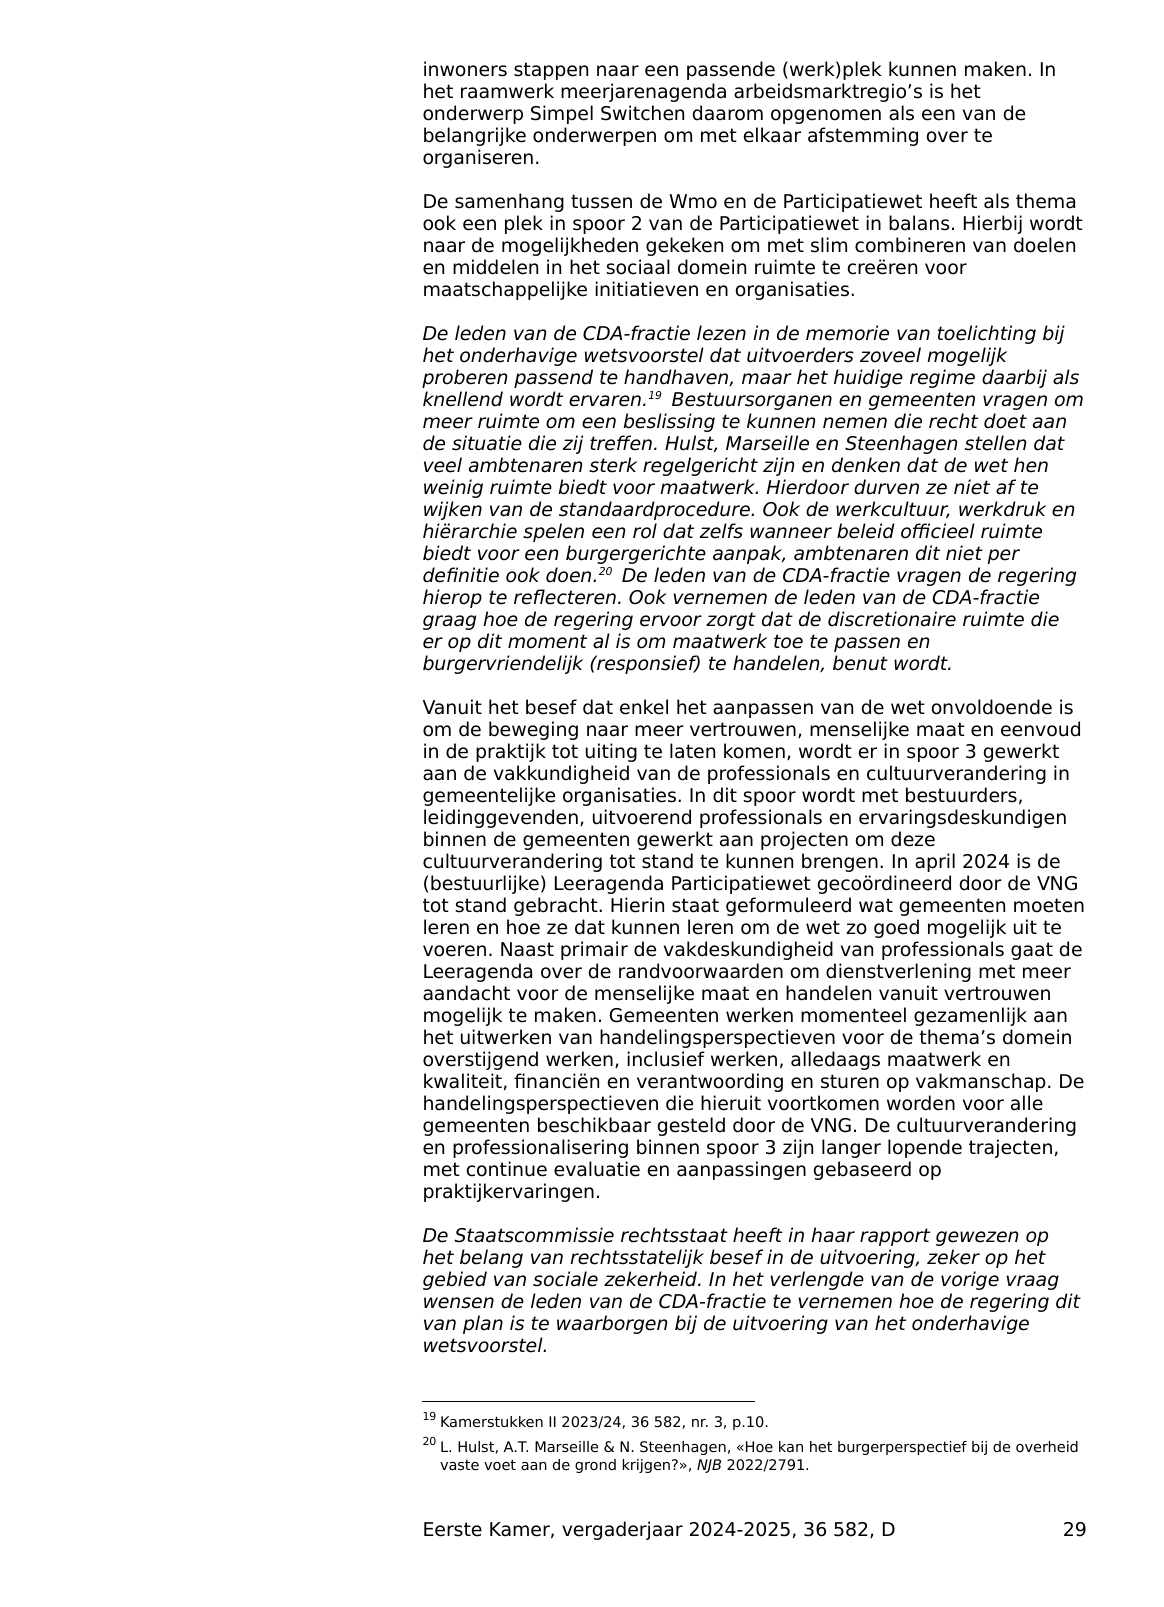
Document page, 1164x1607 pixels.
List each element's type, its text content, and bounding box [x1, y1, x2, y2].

text Vanuit het besef dat enkel het aanpassen van de wet onvoldoende is om de beweging naar meer vertrouwen, menselijke maat en eenvoud in de praktijk tot uiting te laten komen, wordt er in spoor 3 gewerkt aan de vakkundigheid van de professionals en cultuurverandering in gemeentelijke organisaties. In dit spoor wordt met bestuurders, leidinggevenden, uitvoerend professionals en ervaringsdeskundigen binnen de gemeenten gewerkt aan projecten om deze cultuurverandering tot stand te kunnen brengen. In april 2024 is de (bestuurlijke) Leeragenda Participatiewet gecoördineerd door de VNG tot stand gebracht. Hierin staat geformuleerd wat gemeenten moeten leren en hoe ze dat kunnen leren om de wet zo goed mogelijk uit te voeren. Naast primair de vakdeskundigheid van professionals gaat de Leeragenda over de randvoorwaarden om dienstverlening met meer aandacht voor de menselijke maat en handelen vanuit vertrouwen mogelijk te maken. Gemeenten werken momenteel gezamenlijk aan het uitwerken van handelingsperspectieven voor de thema’s domein overstijgend werken, inclusief werken, alledaags maatwerk en kwaliteit, financiën en verantwoording en sturen op vakmanschap. De handelingsperspectieven die hieruit voortkomen worden voor alle gemeenten beschikbaar gesteld door de VNG. De cultuurverandering en professionalisering binnen spoor 3 zijn langer lopende trajecten, met continue evaluatie en aanpassingen gebaseerd op praktijkervaringen. [422, 697, 1087, 1203]
text De leden van de CDA-fractie lezen in de memorie van toelichting bij het onderhavige wetsvoorstel dat uitvoerders zoveel mogelijk proberen passend te handhaven, maar het huidige regime daarbij als knellend wordt ervaren. Bestuursorganen en gemeenten vragen om meer ruimte om een beslissing te kunnen nemen die recht doet aan de situatie die zij treffen. Hulst, Marseille en Steenhagen stellen dat veel ambtenaren sterk regelgericht zijn en denken dat de wet hen weinig ruimte biedt voor maatwerk. Hierdoor durven ze niet af te wijken van de standaardprocedure. Ook de werkcultuur, werkdruk en hiërarchie spelen een rol dat zelfs wanneer beleid officieel ruimte biedt voor een burgergerichte aanpak, ambtenaren dit niet per definitie ook doen. De leden van de CDA-fractie vragen de regering hierop te reflecteren. Ook vernemen de leden van de CDA-fractie graag hoe de regering ervoor zorgt dat de discretionaire ruimte die er op dit moment al is om maatwerk toe te passen en burgervriendelijk (responsief) te handelen, benut wordt. [422, 323, 1087, 675]
text De Staatscommissie rechtsstaat heeft in haar rapport gewezen op het belang van rechtsstatelijk besef in de uitvoering, zeker op het gebied van sociale zekerheid. In het verlengde van de vorige vraag wensen de leden van de CDA-fractie te vernemen hoe de regering dit van plan is te waarborgen bij de uitvoering van het onderhavige wetsvoorstel. [422, 1225, 1087, 1357]
text Kamerstukken II 2023/24, 36 582, nr. 3, p.10. [422, 1410, 1087, 1432]
text inwoners stappen naar een passende (werk)plek kunnen maken. In het raamwerk meerjarenagenda arbeidsmarktregio’s is het onderwerp Simpel Switchen daarom opgenomen als een van de belangrijke onderwerpen om met elkaar afstemming over te organiseren. [422, 59, 1087, 169]
text De samenhang tussen de Wmo en de Participatiewet heeft als thema ook een plek in spoor 2 van de Participatiewet in balans. Hierbij wordt naar de mogelijkheden gekeken om met slim combineren van doelen en middelen in het sociaal domein ruimte te creëren voor maatschappelijke initiatieven en organisaties. [422, 191, 1087, 301]
text L. Hulst, A.T. Marseille & N. Steenhagen, «Hoe kan het burgerperspectief bij de overheid vaste voet aan de grond krijgen?», NJB 2022/2791. [422, 1435, 1087, 1474]
